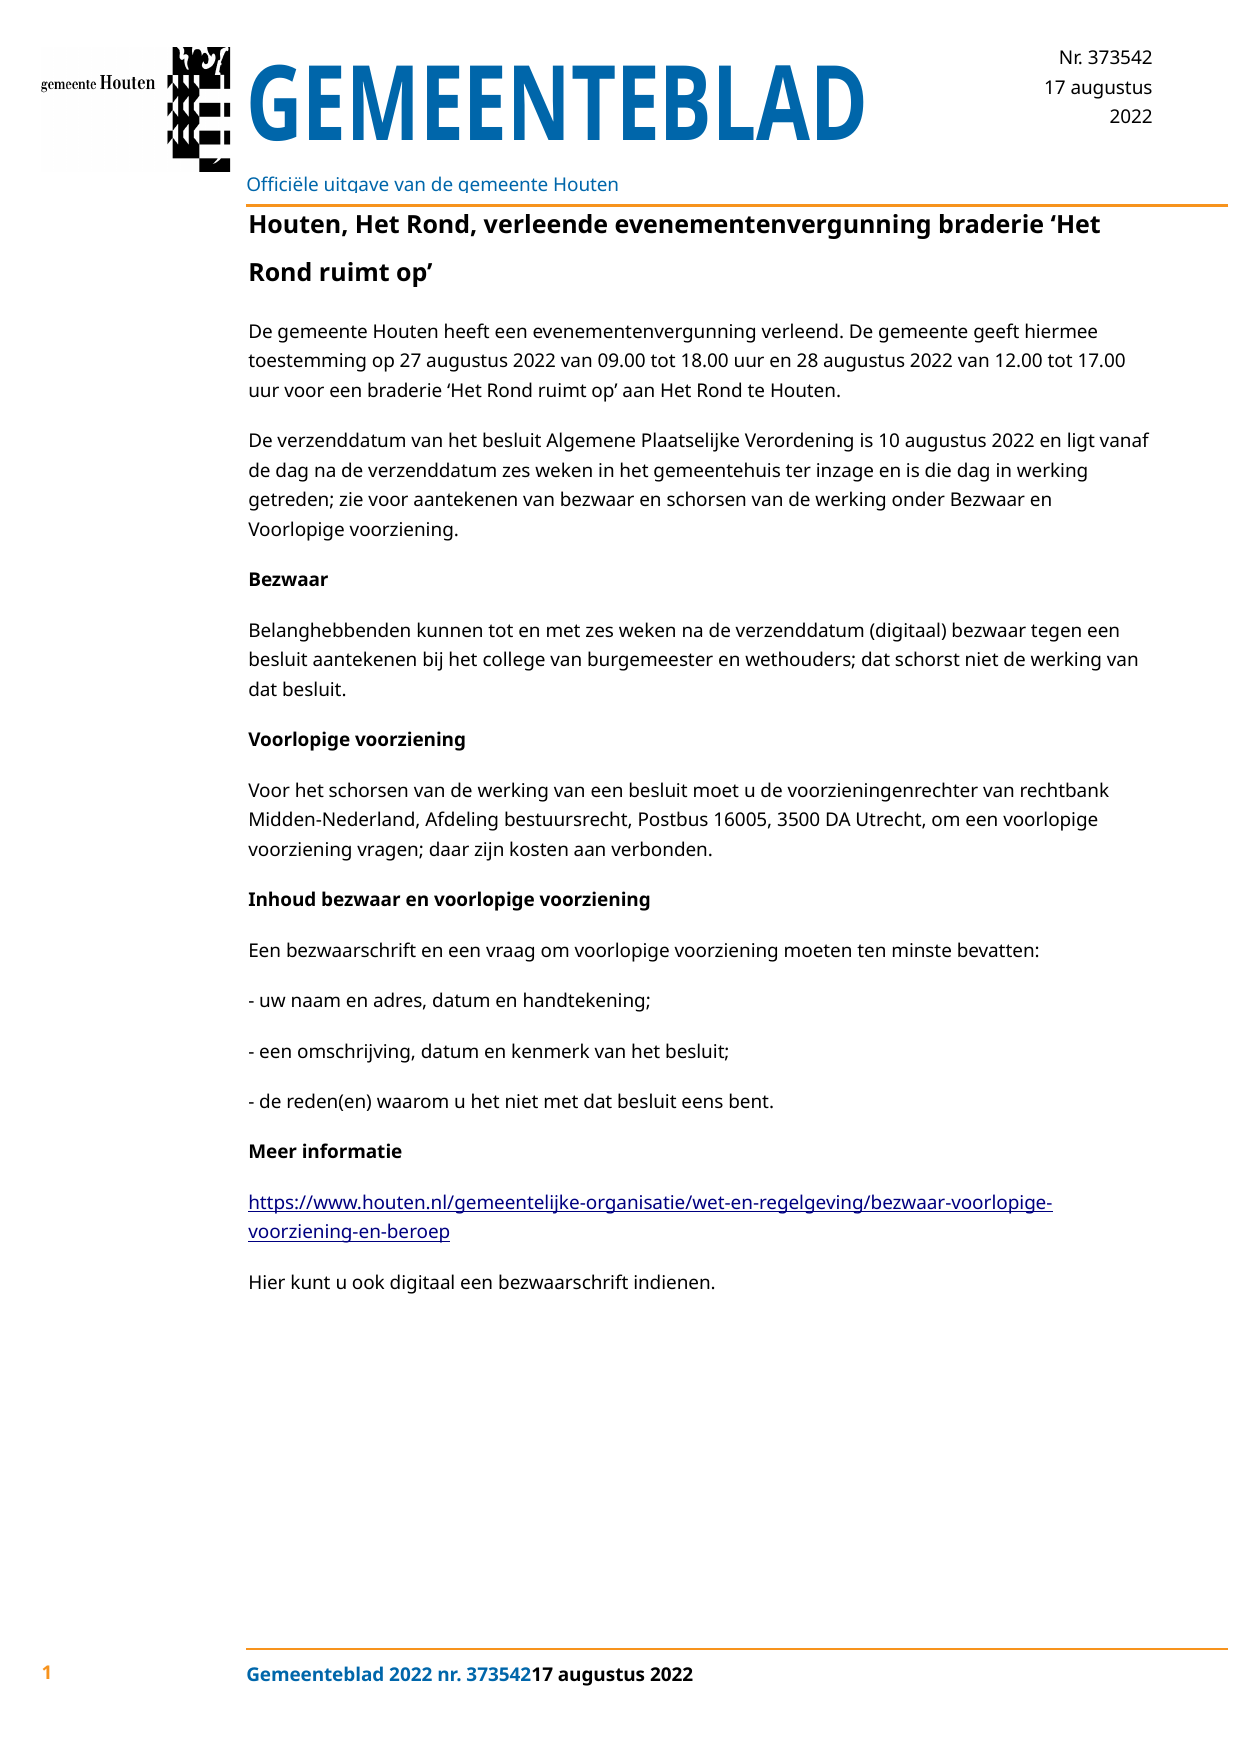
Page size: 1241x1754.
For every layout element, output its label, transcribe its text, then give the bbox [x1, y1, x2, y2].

text Een bezwaarschrift en een vraag om voorlopige voorziening moeten ten minste bevatten: [248, 937, 1152, 963]
text Meer informatie [248, 1139, 1152, 1164]
text De verzenddatum van het besluit Algemene Plaatselijke Verordening is 10 augustus 2022 en ligt vanaf de dag na de verzenddatum zes weken in het gemeentehuis ter inzage en is die dag in werking getreden; zie voor aantekenen van bezwaar en schorsen van de werking onder Bezwaar en Voorlopige voorziening. [248, 427, 1152, 542]
text - de reden(en) waarom u het niet met dat besluit eens bent. [248, 1088, 1152, 1114]
text Voor het schorsen van de werking van een besluit moet u de voorzieningenrechter van rechtbank Midden-Nederland, Afdeling bestuursrecht, Postbus 16005, 3500 DA Utrecht, om een voorlopige voorziening vragen; daar zijn kosten aan verbonden. [248, 777, 1152, 862]
text - een omschrijving, datum en kenmerk van het besluit; [248, 1038, 1152, 1064]
text - uw naam en adres, datum en handtekening; [248, 987, 1152, 1013]
text Hier kunt u ook digitaal een bezwaarschrift indienen. [248, 1269, 1152, 1295]
text De gemeente Houten heeft een evenementenvergunning verleend. De gemeente geeft hiermee toestemming op 27 augustus 2022 van 09.00 tot 18.00 uur en 28 augustus 2022 van 12.00 tot 17.00 uur voor een braderie ‘Het Rond ruimt op’ aan Het Rond te Houten. [248, 318, 1152, 403]
text Houten, Het Rond, verleende evenementenvergunning braderie ‘Het Rond ruimt op’ [248, 207, 1152, 288]
text Inhoud bezwaar en voorlopige voorziening [248, 887, 1152, 912]
text Voorlopige voorziening [248, 727, 1152, 752]
picture [41, 47, 231, 172]
text https://www.houten.nl/gemeentelijke-organisatie/wet-en-regelgeving/bezwaar-voorlopige-voorziening-en-beroep [248, 1189, 1152, 1244]
text Bezwaar [248, 567, 1152, 592]
text Belanghebbenden kunnen tot en met zes weken na de verzenddatum (digitaal) bezwaar tegen een besluit aantekenen bij het college van burgemeester en wethouders; dat schorst niet de werking van dat besluit. [248, 617, 1152, 702]
